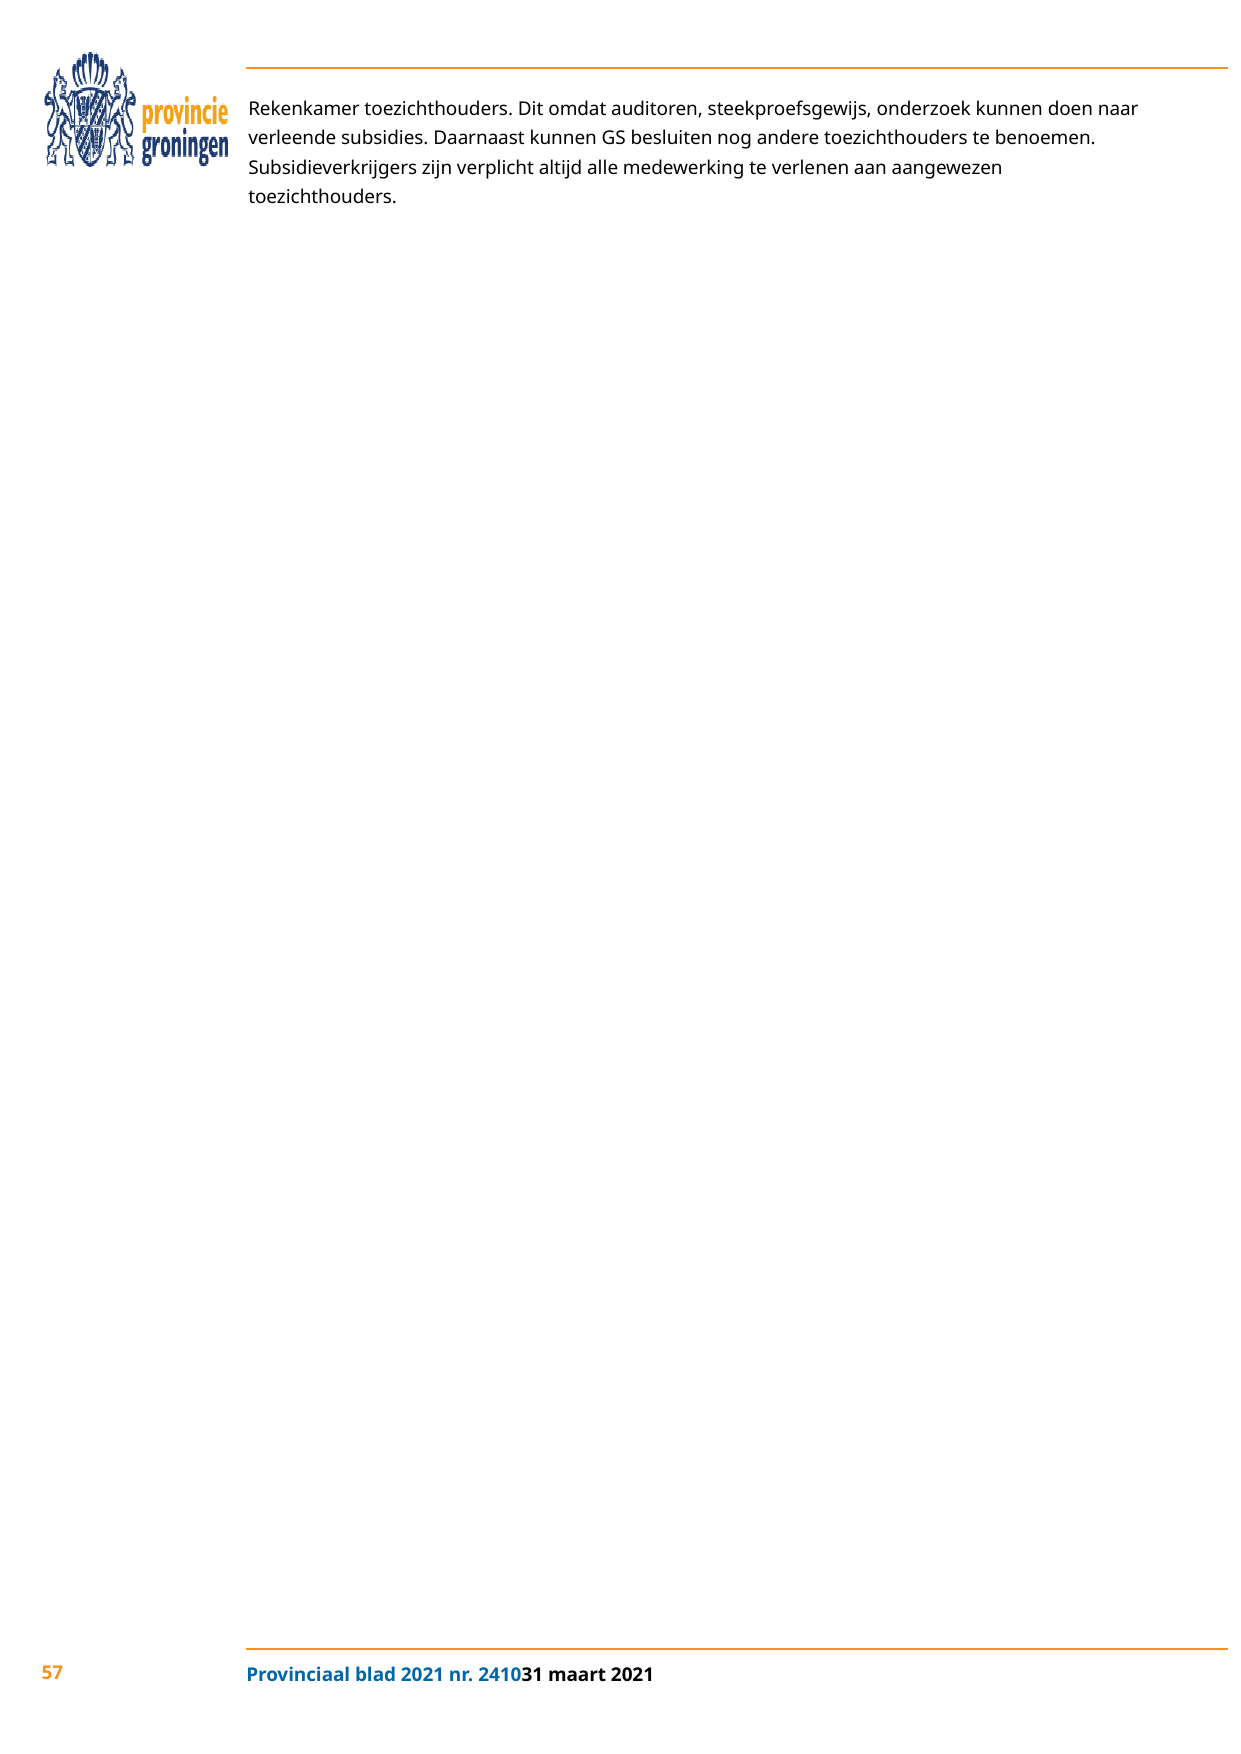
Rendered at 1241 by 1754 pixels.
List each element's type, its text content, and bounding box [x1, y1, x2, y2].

picture [41, 47, 231, 172]
text Rekenkamer toezichthouders. Dit omdat auditoren, steekproefsgewijs, onderzoek kunnen doen naar verleende subsidies. Daarnaast kunnen GS besluiten nog andere toezichthouders te benoemen. Subsidieverkrijgers zijn verplicht altijd alle medewerking te verlenen aan aangewezen toezichthouders. [248, 95, 1152, 209]
